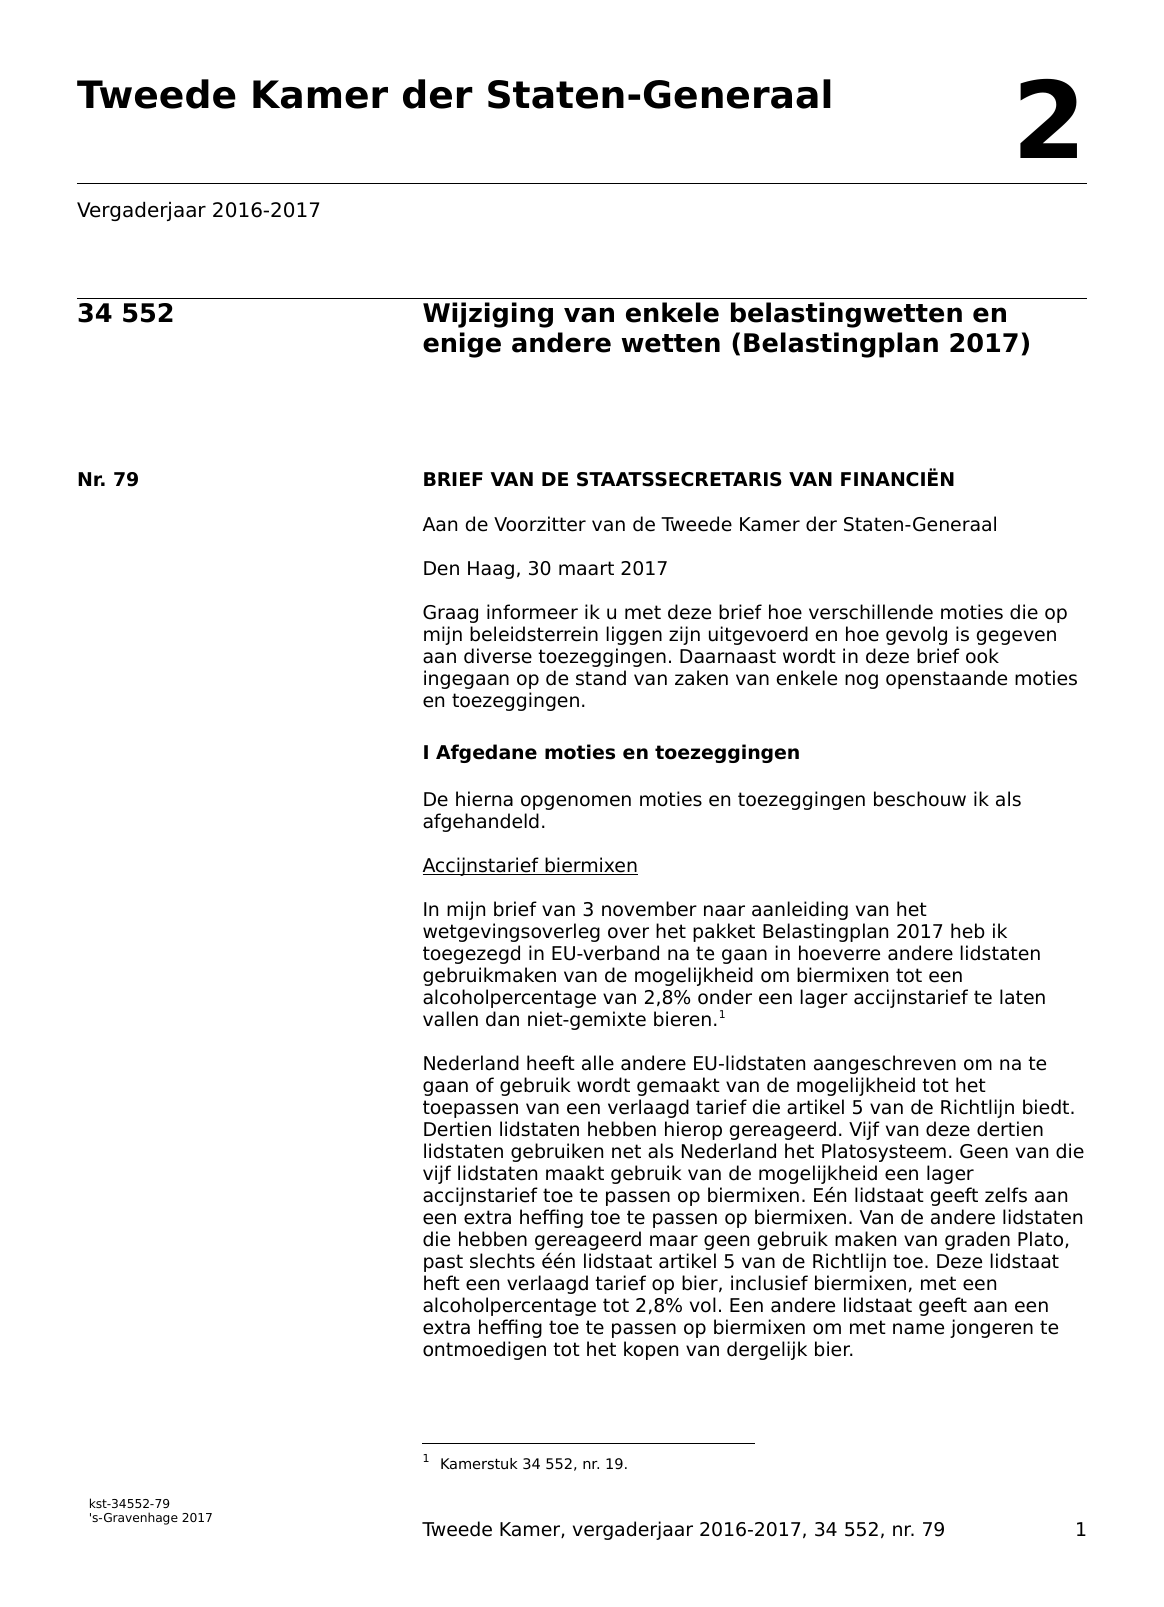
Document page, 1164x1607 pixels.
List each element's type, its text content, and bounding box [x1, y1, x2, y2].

subtitle Accijnstarief biermixen [422, 855, 1087, 877]
table_header Tweede Kamer der Staten-Generaal [77, 59, 886, 183]
text In mijn brief van 3 november naar aanleiding van het wetgevingsoverleg over het pakket Belastingplan 2017 heb ik toegezegd in EU-verband na te gaan in hoeverre andere lidstaten gebruikmaken van de mogelijkheid om biermixen tot een alcoholpercentage van 2,8% onder een lager accijnstarief te laten vallen dan niet-gemixte bieren. [422, 899, 1087, 1031]
text Den Haag, 30 maart 2017 [422, 558, 1087, 580]
text Kamerstuk 34 552, nr. 19. [422, 1452, 1087, 1474]
text Aan de Voorzitter van de Tweede Kamer der Staten-Generaal [422, 513, 1087, 536]
text kst-34552-79 [88, 1497, 323, 1511]
text De hierna opgenomen moties en toezeggingen beschouw ik als afgehandeld. [422, 789, 1087, 833]
subtitle I Afgedane moties en toezeggingen [422, 742, 1087, 764]
subtitle Nr. 79 BRIEF VAN DE STAATSSECRETARIS VAN FINANCIËN [77, 469, 1087, 491]
subtitle 34 552 Wijziging van enkele belastingwetten en enige andere wetten (Belastingplan 2017) [77, 299, 1087, 358]
table_cell Vergaderjaar 2016-2017 [77, 184, 1087, 298]
text Nederland heeft alle andere EU-lidstaten aangeschreven om na te gaan of gebruik wordt gemaakt van de mogelijkheid tot het toepassen van een verlaagd tarief die artikel 5 van de Richtlijn biedt. Dertien lidstaten hebben hierop gereageerd. Vijf van deze dertien lidstaten gebruiken net als Nederland het Platosysteem. Geen van die vijf lidstaten maakt gebruik van de mogelijkheid een lager accijnstarief toe te passen op biermixen. Eén lidstaat geeft zelfs aan een extra heffing toe te passen op biermixen. Van de andere lidstaten die hebben gereageerd maar geen gebruik maken van graden Plato, past slechts één lidstaat artikel 5 van de Richtlijn toe. Deze lidstaat heft een verlaagd tarief op bier, inclusief biermixen, met een alcoholpercentage tot 2,8% vol. Een andere lidstaat geeft aan een extra heffing toe te passen op biermixen om met name jongeren te ontmoedigen tot het kopen van dergelijk bier. [422, 1053, 1087, 1361]
table_header 2 [886, 59, 1087, 183]
text Graag informeer ik u met deze brief hoe verschillende moties die op mijn beleidsterrein liggen zijn uitgevoerd en hoe gevolg is gegeven aan diverse toezeggingen. Daarnaast wordt in deze brief ook ingegaan op de stand van zaken van enkele nog openstaande moties en toezeggingen. [422, 602, 1087, 712]
text 's-Gravenhage 2017 [88, 1511, 323, 1525]
